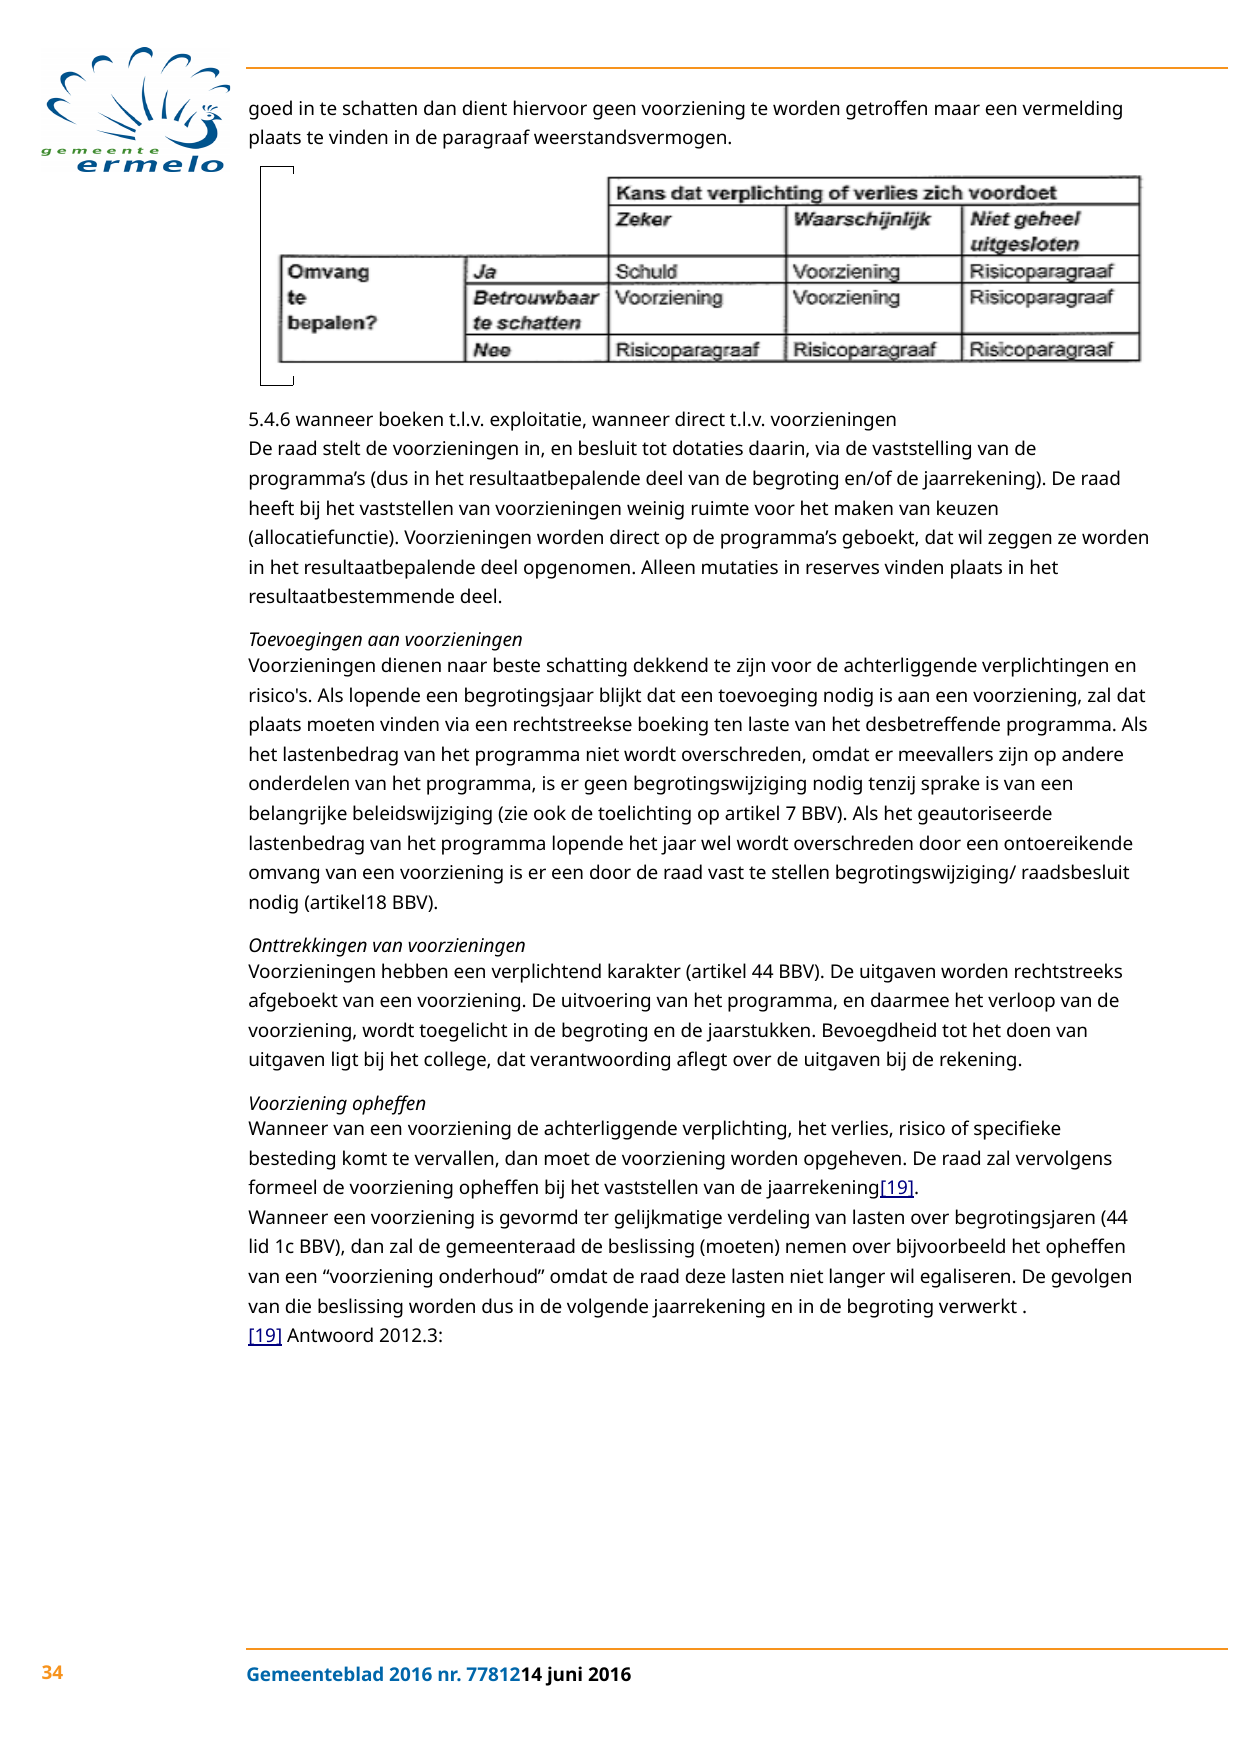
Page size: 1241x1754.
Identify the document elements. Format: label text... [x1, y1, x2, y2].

text goed in te schatten dan dient hiervoor geen voorziening te worden getroffen maar een vermelding plaats te vinden in de paragraaf weerstandsvermogen. [248, 95, 1152, 150]
text Wanneer van een voorziening de achterliggende verplichting, het verlies, risico of specifieke besteding komt te vervallen, dan moet de voorziening worden opgeheven. De raad zal vervolgens formeel de voorziening opheffen bij het vaststellen van de jaarrekening[19]. [248, 1115, 1152, 1200]
text Voorzieningen dienen naar beste schatting dekkend te zijn voor de achterliggende verplichtingen en risico's. Als lopende een begrotingsjaar blijkt dat een toevoeging nodig is aan een voorziening, zal dat plaats moeten vinden via een rechtstreekse boeking ten laste van het desbetreffende programma. Als het lastenbedrag van het programma niet wordt overschreden, omdat er meevallers zijn op andere onderdelen van het programma, is er geen begrotingswijziging nodig tenzij sprake is van een belangrijke beleidswijziging (zie ook de toelichting op artikel 7 BBV). Als het geautoriseerde lastenbedrag van het programma lopende het jaar wel wordt overschreden door een ontoereikende omvang van een voorziening is er een door de raad vast te stellen begrotingswijziging/ raadsbesluit nodig (artikel18 BBV). [248, 652, 1152, 915]
text Toevoegingen aan voorzieningen [248, 627, 1152, 652]
text [19] Antwoord 2012.3: [248, 1322, 1152, 1348]
text 5.4.6 wanneer boeken t.l.v. exploitatie, wanneer direct t.l.v. voorzieningen [248, 406, 1152, 432]
text Onttrekkingen van voorzieningen [248, 932, 1152, 958]
picture [41, 47, 231, 172]
picture [268, 174, 1155, 376]
text De raad stelt de voorzieningen in, en besluit tot dotaties daarin, via de vaststelling van de programma’s (dus in het resultaatbepalende deel van de begroting en/of de jaarrekening). De raad heeft bij het vaststellen van voorzieningen weinig ruimte voor het maken van keuzen (allocatiefunctie). Voorzieningen worden direct op de programma’s geboekt, dat wil zeggen ze worden in het resultaatbepalende deel opgenomen. Alleen mutaties in reserves vinden plaats in het resultaatbestemmende deel. [248, 436, 1152, 609]
text Wanneer een voorziening is gevormd ter gelijkmatige verdeling van lasten over begrotingsjaren (44 lid 1c BBV), dan zal de gemeenteraad de beslissing (moeten) nemen over bijvoorbeeld het opheffen van een “voorziening onderhoud” omdat de raad deze lasten niet langer wil egaliseren. De gevolgen van die beslissing worden dus in de volgende jaarrekening en in de begroting verwerkt . [248, 1204, 1152, 1319]
text Voorzieningen hebben een verplichtend karakter (artikel 44 BBV). De uitgaven worden rechtstreeks afgeboekt van een voorziening. De uitvoering van het programma, en daarmee het verloop van de voorziening, wordt toegelicht in de begroting en de jaarstukken. Bevoegdheid tot het doen van uitgaven ligt bij het college, dat verantwoording aflegt over de uitgaven bij de rekening. [248, 958, 1152, 1072]
text Voorziening opheffen [248, 1090, 1152, 1115]
